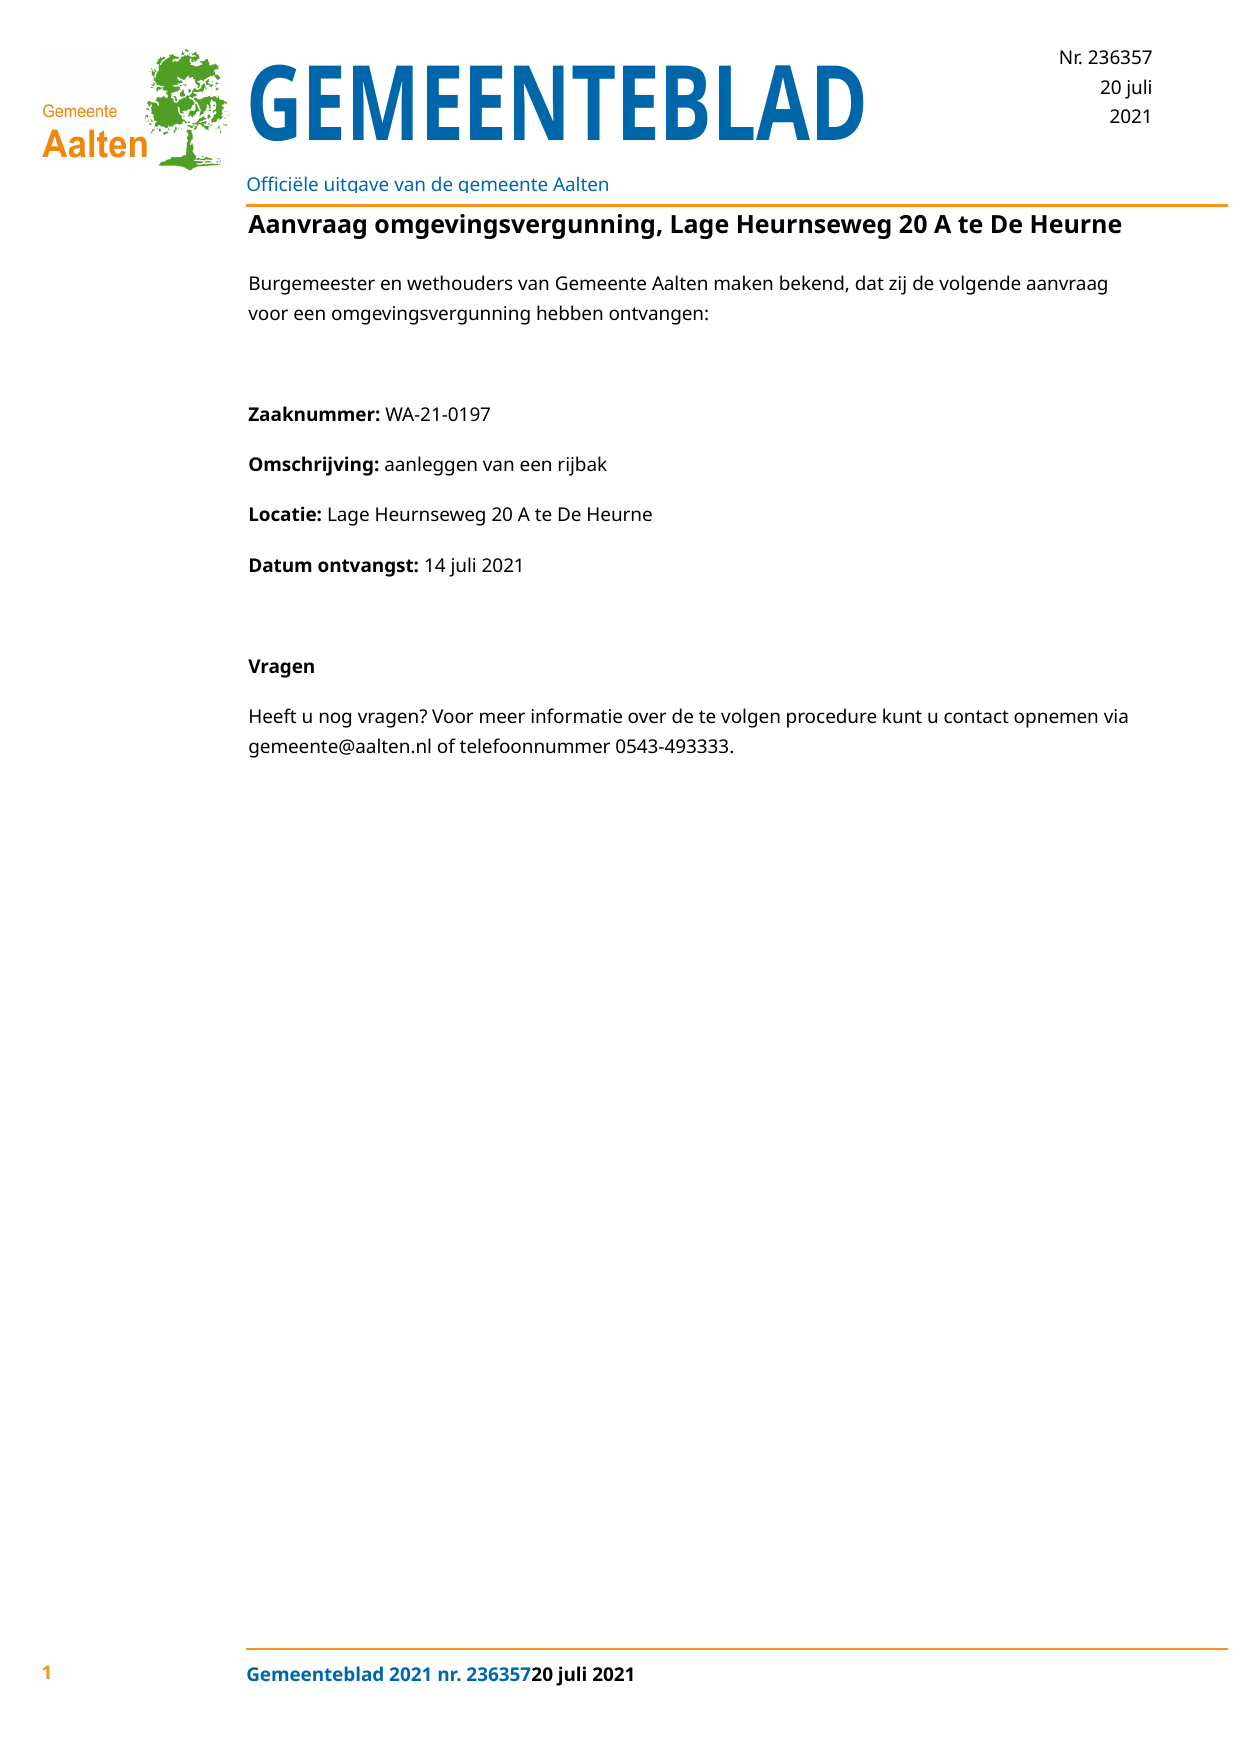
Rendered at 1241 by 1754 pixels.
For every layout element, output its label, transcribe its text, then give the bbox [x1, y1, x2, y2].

text Datum ontvangst: 14 juli 2021 [248, 552, 1152, 578]
text Vragen [248, 653, 1152, 678]
text Heeft u nog vragen? Voor meer informatie over de te volgen procedure kunt u contact opnemen via gemeente@aalten.nl of telefoonnummer 0543-493333. [248, 703, 1152, 758]
picture [41, 47, 231, 172]
text Locatie: Lage Heurnseweg 20 A te De Heurne [248, 502, 1152, 527]
text Burgemeester en wethouders van Gemeente Aalten maken bekend, dat zij de volgende aanvraag voor een omgevingsvergunning hebben ontvangen: [248, 270, 1152, 326]
text Aanvraag omgevingsvergunning, Lage Heurnseweg 20 A te De Heurne [248, 207, 1152, 241]
text Zaaknummer: WA-21-0197 [248, 401, 1152, 426]
text Omschrijving: aanleggen van een rijbak [248, 451, 1152, 477]
